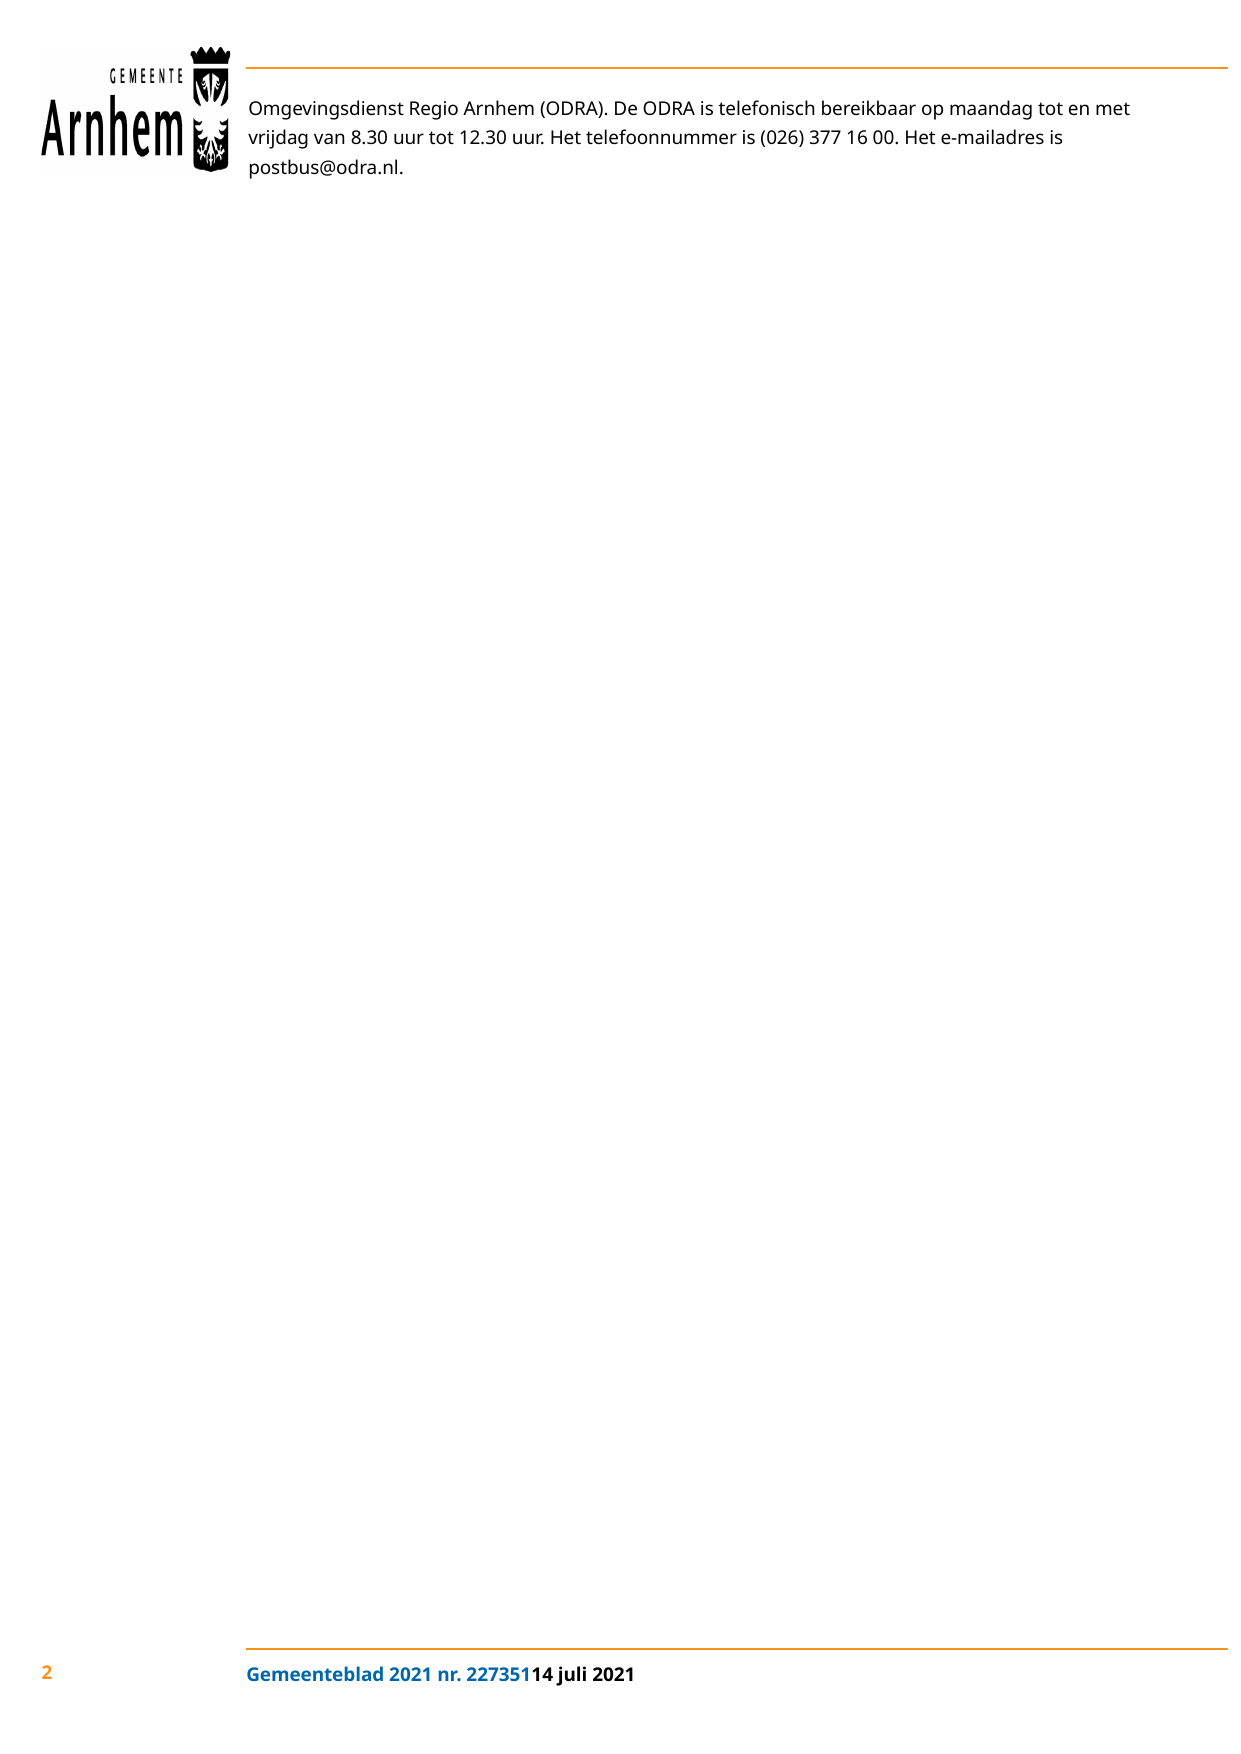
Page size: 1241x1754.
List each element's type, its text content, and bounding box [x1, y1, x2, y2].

text Omgevingsdienst Regio Arnhem (ODRA). De ODRA is telefonisch bereikbaar op maandag tot en met vrijdag van 8.30 uur tot 12.30 uur. Het telefoonnummer is (026) 377 16 00. Het e-mailadres is postbus@odra.nl. [248, 95, 1152, 180]
picture [41, 47, 231, 172]
